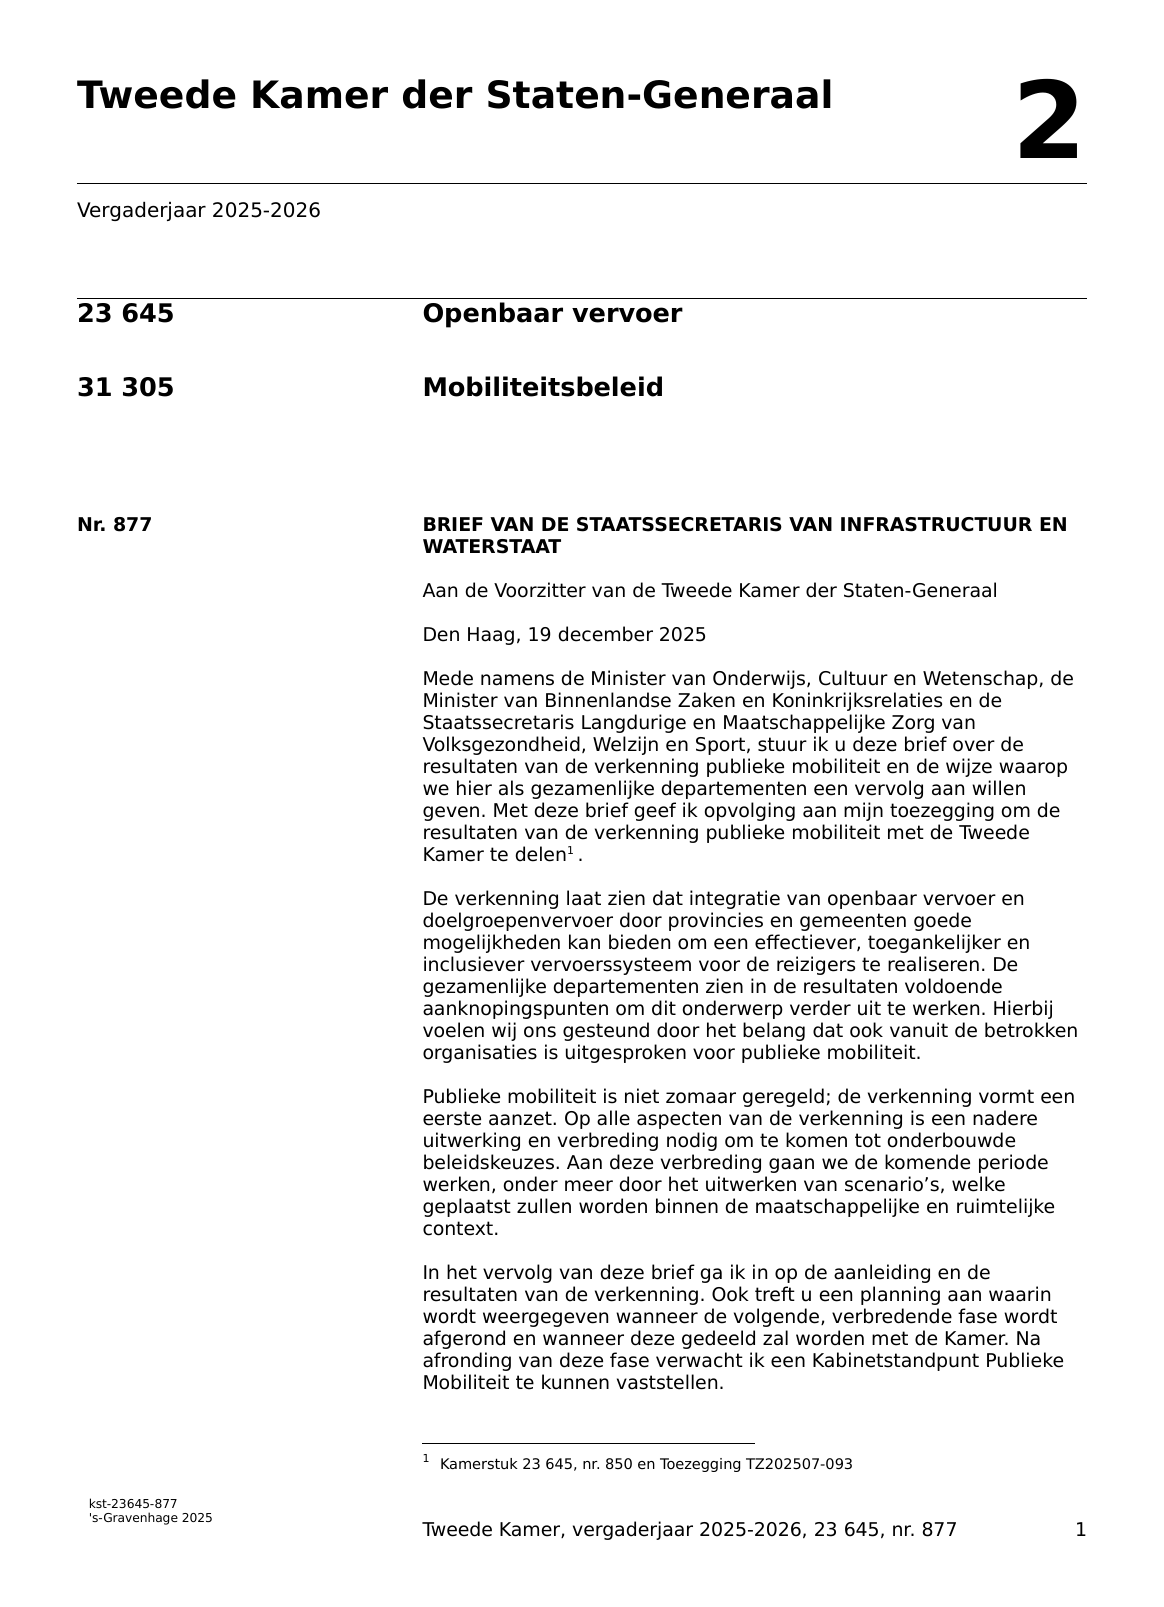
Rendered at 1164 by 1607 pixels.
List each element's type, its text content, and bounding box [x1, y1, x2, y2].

table_header 2 [886, 59, 1087, 183]
text De verkenning laat zien dat integratie van openbaar vervoer en doelgroepenvervoer door provincies en gemeenten goede mogelijkheden kan bieden om een effectiever, toegankelijker en inclusiever vervoerssysteem voor de reizigers te realiseren. De gezamenlijke departementen zien in de resultaten voldoende aanknopingspunten om dit onderwerp verder uit te werken. Hierbij voelen wij ons gesteund door het belang dat ook vanuit de betrokken organisaties is uitgesproken voor publieke mobiliteit. [422, 888, 1087, 1064]
text Mede namens de Minister van Onderwijs, Cultuur en Wetenschap, de Minister van Binnenlandse Zaken en Koninkrijksrelaties en de Staatssecretaris Langdurige en Maatschappelijke Zorg van Volksgezondheid, Welzijn en Sport, stuur ik u deze brief over de resultaten van de verkenning publieke mobiliteit en de wijze waarop we hier als gezamenlijke departementen een vervolg aan willen geven. Met deze brief geef ik opvolging aan mijn toezegging om de resultaten van de verkenning publieke mobiliteit met de Tweede Kamer te delen. [422, 668, 1087, 866]
text Kamerstuk 23 645, nr. 850 en Toezegging TZ202507-093 [422, 1452, 1087, 1474]
text In het vervolg van deze brief ga ik in op de aanleiding en de resultaten van de verkenning. Ook treft u een planning aan waarin wordt weergegeven wanneer de volgende, verbredende fase wordt afgerond en wanneer deze gedeeld zal worden met de Kamer. Na afronding van deze fase verwacht ik een Kabinetstandpunt Publieke Mobiliteit te kunnen vaststellen. [422, 1262, 1087, 1394]
text Den Haag, 19 december 2025 [422, 624, 1087, 646]
subtitle 31 305 Mobiliteitsbeleid [77, 373, 1087, 403]
table_cell Vergaderjaar 2025-2026 [77, 184, 1087, 298]
subtitle Nr. 877 BRIEF VAN DE STAATSSECRETARIS VAN INFRASTRUCTUUR EN WATERSTAAT [77, 514, 1087, 558]
text 's-Gravenhage 2025 [88, 1511, 323, 1525]
text kst-23645-877 [88, 1497, 323, 1511]
text Publieke mobiliteit is niet zomaar geregeld; de verkenning vormt een eerste aanzet. Op alle aspecten van de verkenning is een nadere uitwerking en verbreding nodig om te komen tot onderbouwde beleidskeuzes. Aan deze verbreding gaan we de komende periode werken, onder meer door het uitwerken van scenario’s, welke geplaatst zullen worden binnen de maatschappelijke en ruimtelijke context. [422, 1086, 1087, 1240]
text Aan de Voorzitter van de Tweede Kamer der Staten-Generaal [422, 580, 1087, 602]
subtitle 23 645 Openbaar vervoer [77, 299, 1087, 329]
table_header Tweede Kamer der Staten-Generaal [77, 59, 886, 183]
